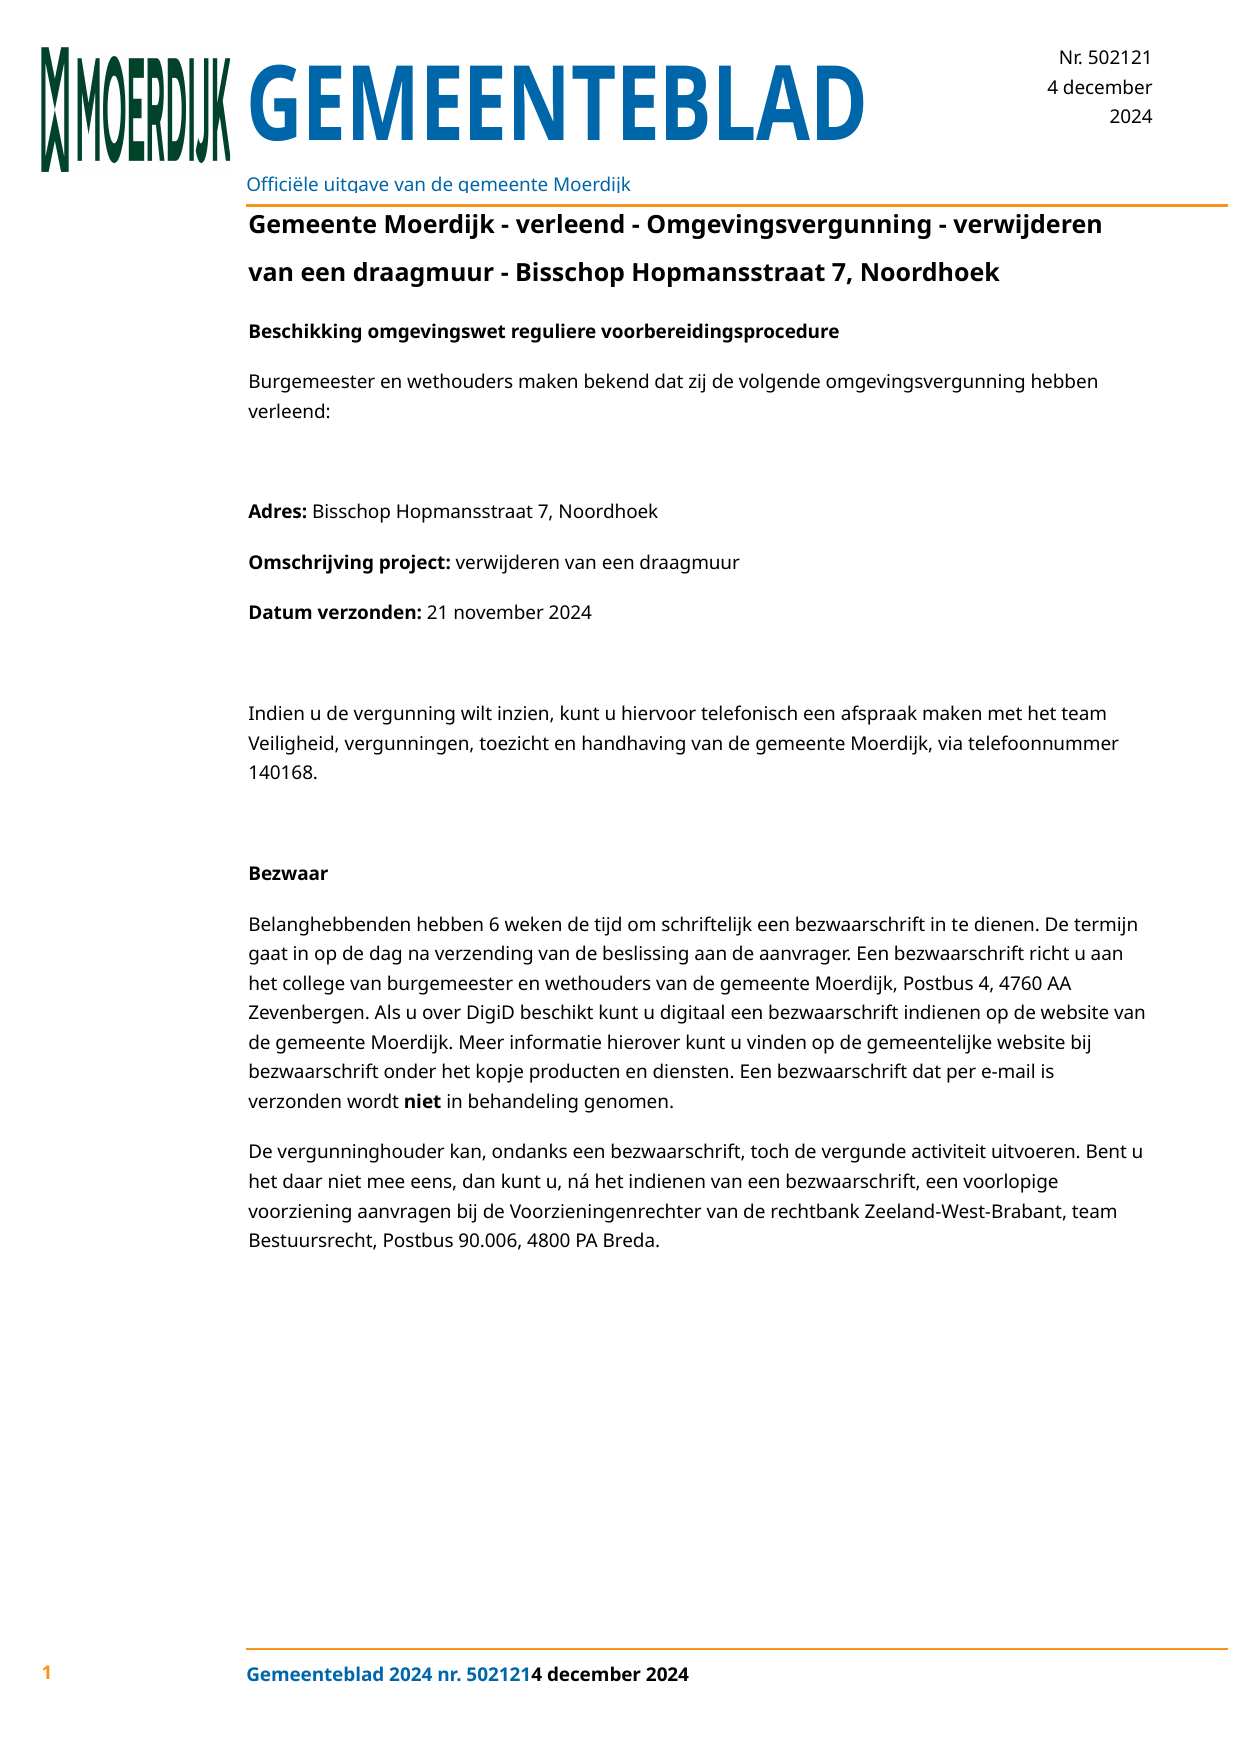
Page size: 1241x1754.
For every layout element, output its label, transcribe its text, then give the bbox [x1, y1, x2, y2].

text Datum verzonden: 21 november 2024 [248, 599, 1152, 625]
text Bezwaar [248, 860, 1152, 886]
text Burgemeester en wethouders maken bekend dat zij de volgende omgevingsvergunning hebben verleend: [248, 368, 1152, 424]
picture [41, 47, 231, 172]
text Belanghebbenden hebben 6 weken de tijd om schriftelijk een bezwaarschrift in te dienen. De termijn gaat in op de dag na verzending van de beslissing aan de aanvrager. Een bezwaarschrift richt u aan het college van burgemeester en wethouders van de gemeente Moerdijk, Postbus 4, 4760 AA Zevenbergen. Als u over DigiD beschikt kunt u digitaal een bezwaarschrift indienen op de website van de gemeente Moerdijk. Meer informatie hierover kunt u vinden op de gemeentelijke website bij bezwaarschrift onder het kopje producten en diensten. Een bezwaarschrift dat per e-mail is verzonden wordt niet in behandeling genomen. [248, 911, 1152, 1114]
text Omschrijving project: verwijderen van een draagmuur [248, 549, 1152, 575]
text Adres: Bisschop Hopmansstraat 7, Noordhoek [248, 499, 1152, 524]
text Indien u de vergunning wilt inzien, kunt u hiervoor telefonisch een afspraak maken met het team Veiligheid, vergunningen, toezicht en handhaving van de gemeente Moerdijk, via telefoonnummer 140168. [248, 700, 1152, 785]
text Gemeente Moerdijk - verleend - Omgevingsvergunning - verwijderen van een draagmuur - Bisschop Hopmansstraat 7, Noordhoek [248, 207, 1152, 288]
text De vergunninghouder kan, ondanks een bezwaarschrift, toch de vergunde activiteit uitvoeren. Bent u het daar niet mee eens, dan kunt u, ná het indienen van een bezwaarschrift, een voorlopige voorziening aanvragen bij de Voorzieningenrechter van de rechtbank Zeeland-West-Brabant, team Bestuursrecht, Postbus 90.006, 4800 PA Breda. [248, 1139, 1152, 1253]
text Beschikking omgevingswet reguliere voorbereidingsprocedure [248, 318, 1152, 344]
